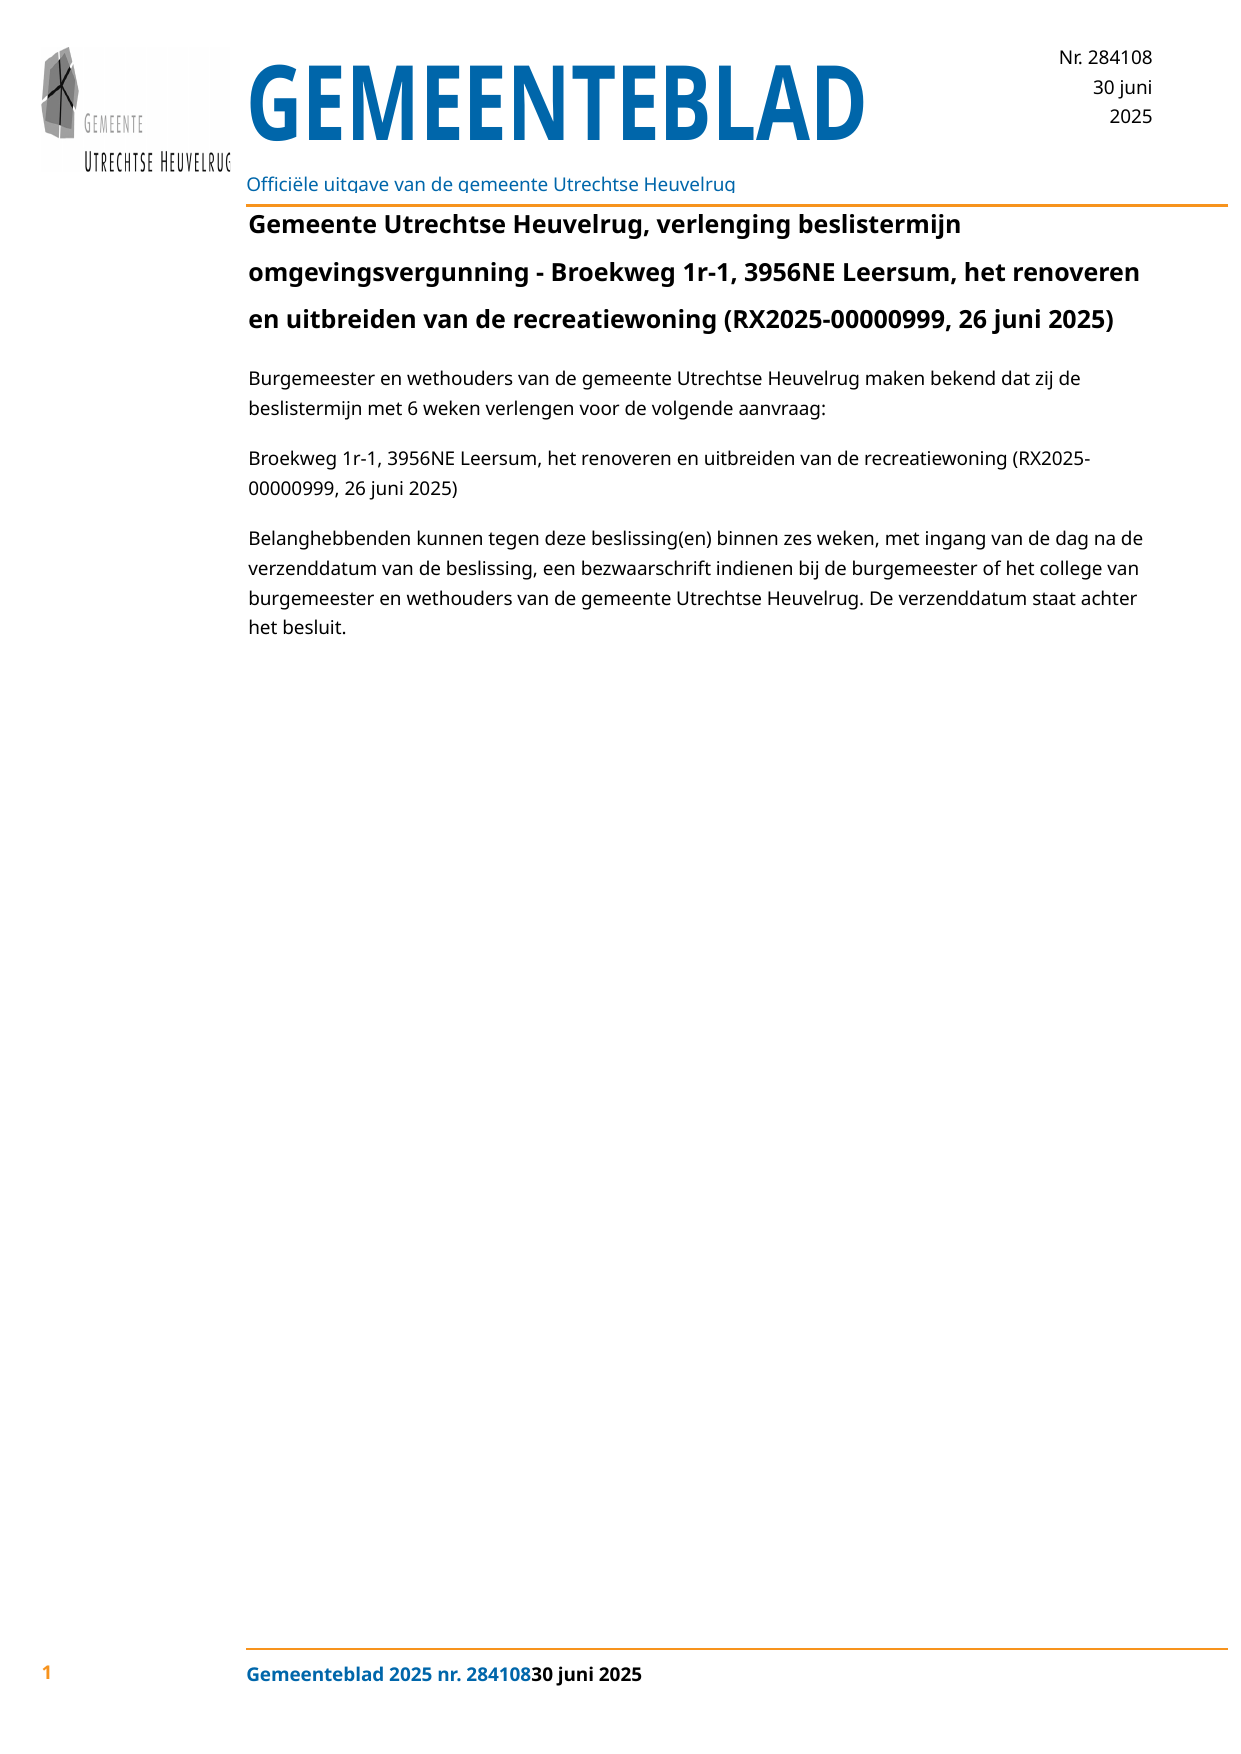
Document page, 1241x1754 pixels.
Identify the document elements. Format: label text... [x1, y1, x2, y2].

text Burgemeester en wethouders van de gemeente Utrechtse Heuvelrug maken bekend dat zij de beslistermijn met 6 weken verlengen voor de volgende aanvraag: [248, 366, 1152, 421]
text Gemeente Utrechtse Heuvelrug, verlenging beslistermijn omgevingsvergunning - Broekweg 1r-1, 3956NE Leersum, het renoveren en uitbreiden van de recreatiewoning (RX2025-00000999, 26 juni 2025) [248, 207, 1152, 336]
text Belanghebbenden kunnen tegen deze beslissing(en) binnen zes weken, met ingang van de dag na de verzenddatum van de beslissing, een bezwaarschrift indienen bij de burgemeester of het college van burgemeester en wethouders van de gemeente Utrechtse Heuvelrug. De verzenddatum staat achter het besluit. [248, 526, 1152, 640]
picture [41, 47, 231, 172]
text Broekweg 1r-1, 3956NE Leersum, het renoveren en uitbreiden van de recreatiewoning (RX2025-00000999, 26 juni 2025) [248, 446, 1152, 501]
